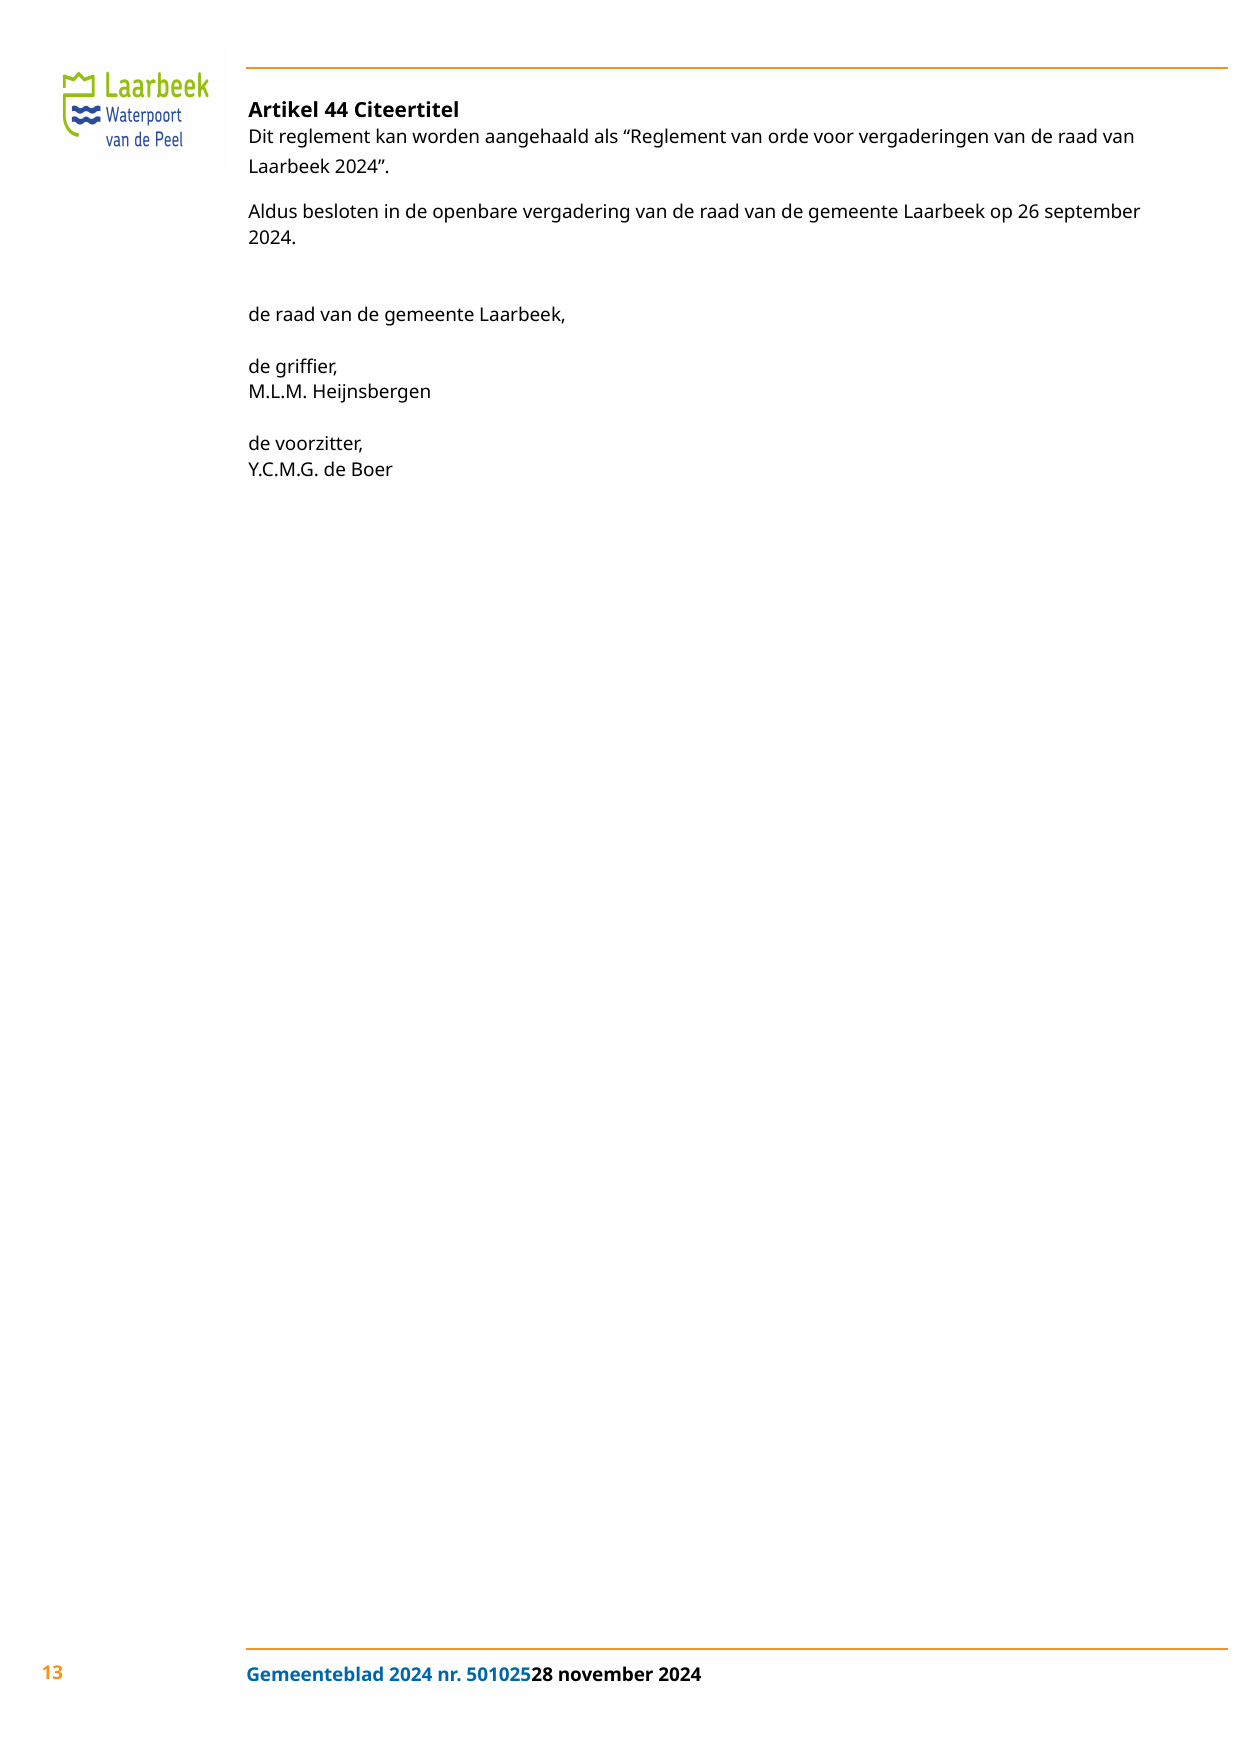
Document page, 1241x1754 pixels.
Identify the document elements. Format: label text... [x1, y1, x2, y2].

text Y.C.M.G. de Boer [248, 456, 1152, 481]
text de voorzitter, [248, 430, 1152, 456]
text de griffier, [248, 353, 1152, 378]
picture [41, 47, 231, 172]
text Aldus besloten in de openbare vergadering van de raad van de gemeente Laarbeek op 26 september 2024. [248, 198, 1152, 250]
text M.L.M. Heijnsbergen [248, 378, 1152, 404]
text Dit reglement kan worden aangehaald als “Reglement van orde voor vergaderingen van de raad van Laarbeek 2024”. [248, 123, 1152, 178]
text Artikel 44 Citeertitel [248, 95, 1152, 123]
text de raad van de gemeente Laarbeek, [248, 301, 1152, 327]
